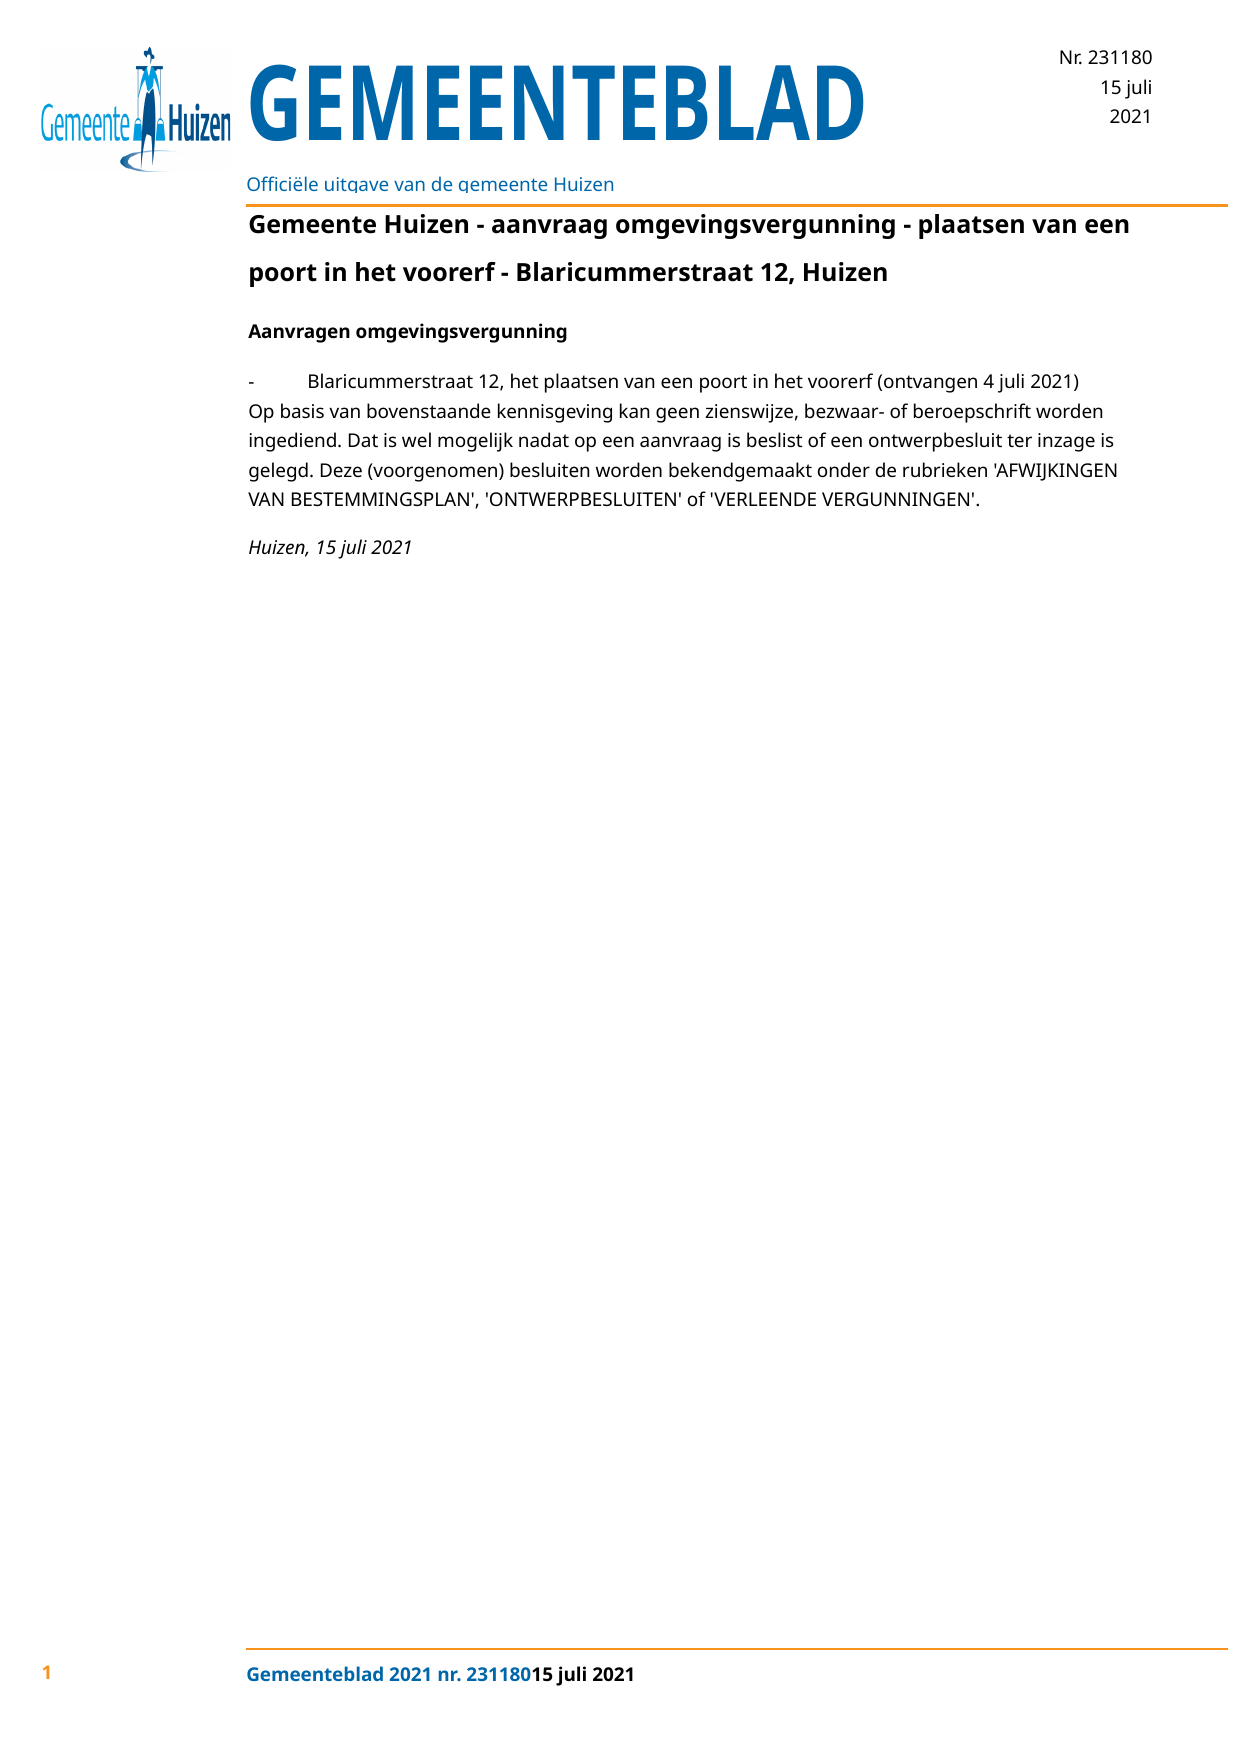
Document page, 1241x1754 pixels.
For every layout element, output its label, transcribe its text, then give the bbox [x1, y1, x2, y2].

text Huizen, 15 juli 2021 [248, 534, 1152, 560]
text Gemeente Huizen - aanvraag omgevingsvergunning - plaatsen van een poort in het voorerf - Blaricummerstraat 12, Huizen [248, 207, 1152, 288]
list Blaricummerstraat 12, het plaatsen van een poort in het voorerf (ontvangen 4 juli 2021) [248, 368, 1152, 394]
text Aanvragen omgevingsvergunning [248, 318, 1152, 344]
picture [41, 47, 231, 172]
text Op basis van bovenstaande kennisgeving kan geen zienswijze, bezwaar- of beroepschrift worden ingediend. Dat is wel mogelijk nadat op een aanvraag is beslist of een ontwerpbesluit ter inzage is gelegd. Deze (voorgenomen) besluiten worden bekendgemaakt onder de rubrieken 'AFWIJKINGEN VAN BESTEMMINGSPLAN', 'ONTWERPBESLUITEN' of 'VERLEENDE VERGUNNINGEN'. [248, 398, 1152, 512]
